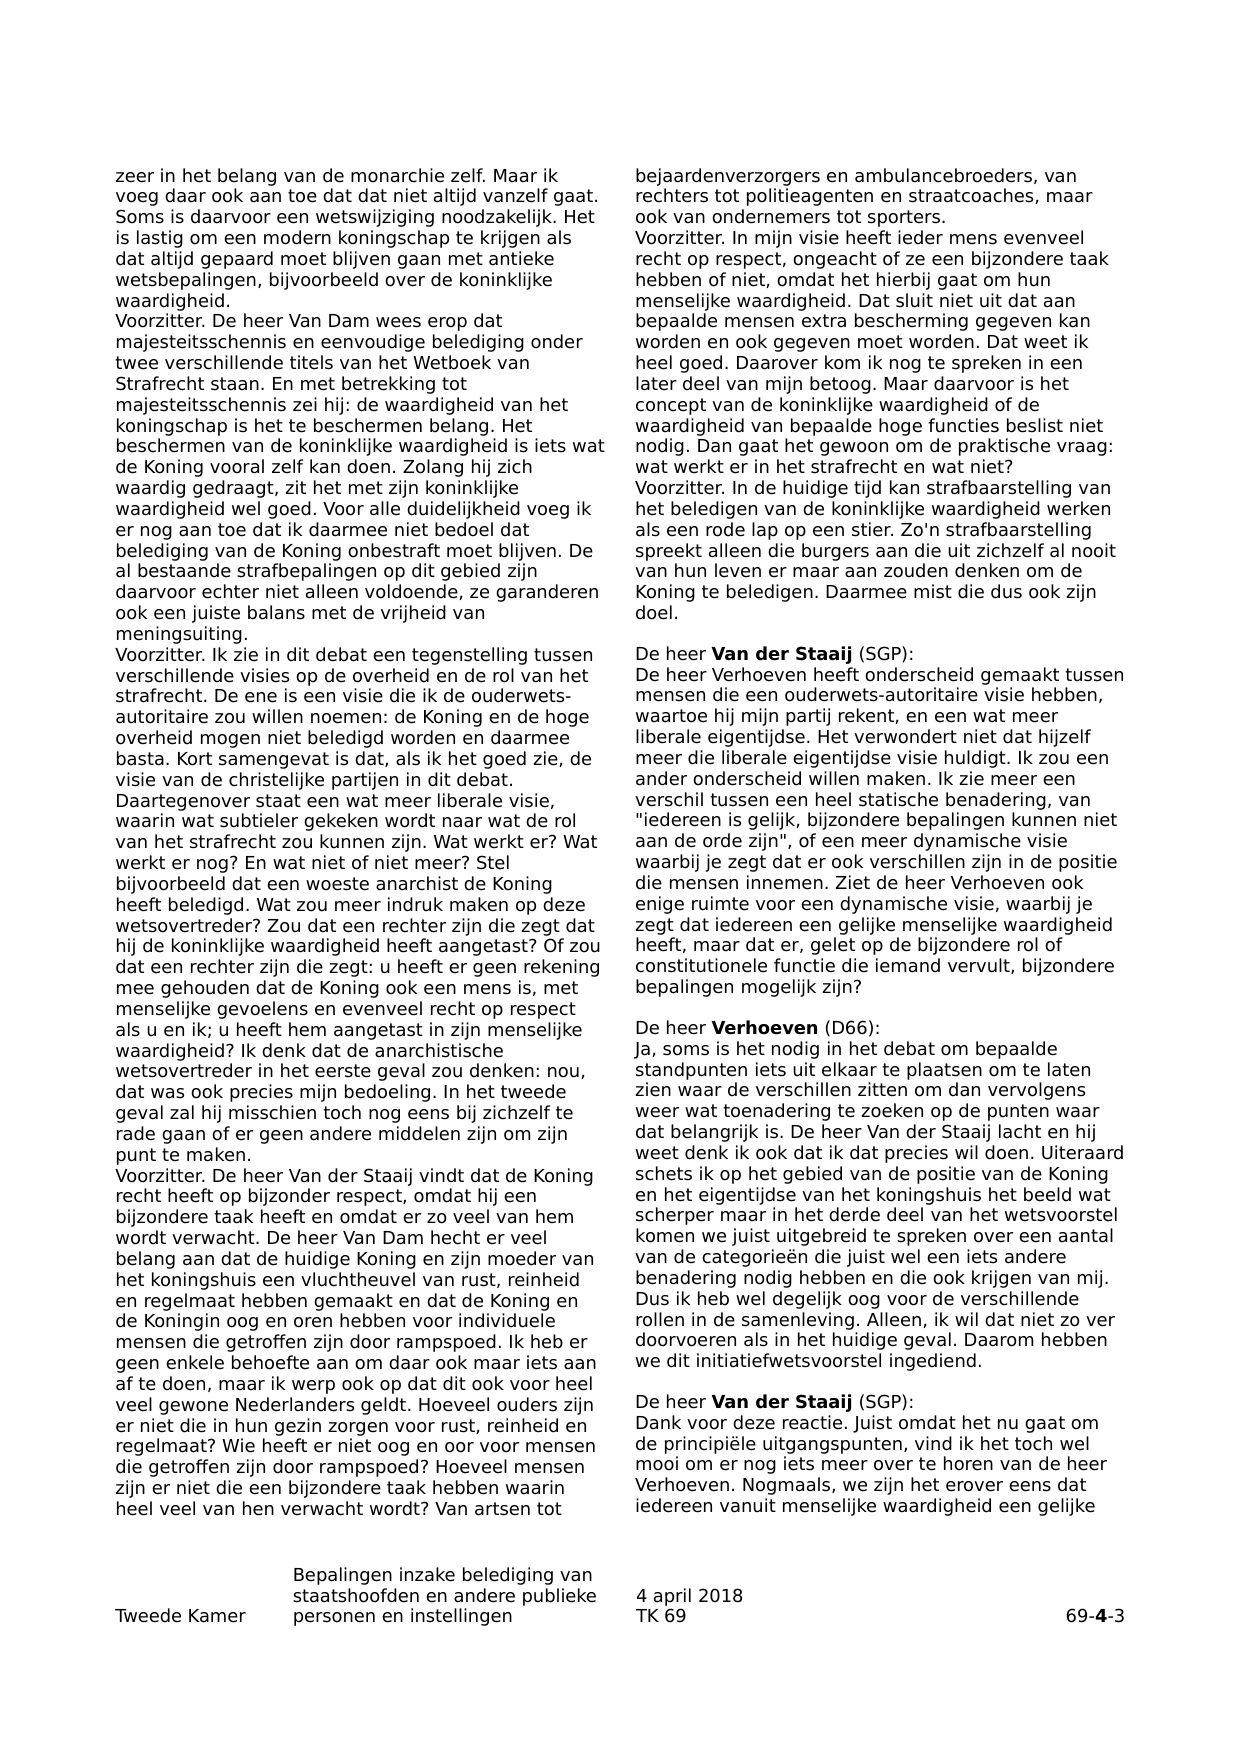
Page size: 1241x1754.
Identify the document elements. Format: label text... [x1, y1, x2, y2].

text De heer Verhoeven heeft onderscheid gemaakt tussen mensen die een ouderwets-autoritaire visie hebben, waartoe hij mijn partij rekent, en een wat meer liberale eigentijdse. Het verwondert niet dat hijzelf meer die liberale eigentijdse visie huldigt. Ik zou een ander onderscheid willen maken. Ik zie meer een verschil tussen een heel statische benadering, van "iedereen is gelijk, bijzondere bepalingen kunnen niet aan de orde zijn", of een meer dynamische visie waarbij je zegt dat er ook verschillen zijn in de positie die mensen innemen. Ziet de heer Verhoeven ook enige ruimte voor een dynamische visie, waarbij je zegt dat iedereen een gelijke menselijke waardigheid heeft, maar dat er, gelet op de bijzondere rol of constitutionele functie die iemand vervult, bijzondere bepalingen mogelijk zijn? [635, 664, 1125, 998]
text De heer Verhoeven (D66): [635, 1018, 1125, 1038]
text Voorzitter. De heer Van der Staaij vindt dat de Koning recht heeft op bijzonder respect, omdat hij een bijzondere taak heeft en omdat er zo veel van hem wordt verwacht. De heer Van Dam hecht er veel belang aan dat de huidige Koning en zijn moeder van het koningshuis een vluchtheuvel van rust, reinheid en regelmaat hebben gemaakt en dat de Koning en de Koningin oog en oren hebben voor individuele mensen die getroffen zijn door rampspoed. Ik heb er geen enkele behoefte aan om daar ook maar iets aan af te doen, maar ik werp ook op dat dit ook voor heel veel gewone Nederlanders geldt. Hoeveel ouders zijn er niet die in hun gezin zorgen voor rust, reinheid en regelmaat? Wie heeft er niet oog en oor voor mensen die getroffen zijn door rampspoed? Hoeveel mensen zijn er niet die een bijzondere taak hebben waarin heel veel van hen verwacht wordt? Van artsen tot [115, 1165, 605, 1519]
text bejaardenverzorgers en ambulancebroeders, van rechters tot politieagenten en straatcoaches, maar ook van ondernemers tot sporters. [635, 165, 1125, 228]
text Ja, soms is het nodig in het debat om bepaalde standpunten iets uit elkaar te plaatsen om te laten zien waar de verschillen zitten om dan vervolgens weer wat toenadering te zoeken op de punten waar dat belangrijk is. De heer Van der Staaij lacht en hij weet denk ik ook dat ik dat precies wil doen. Uiteraard schets ik op het gebied van de positie van de Koning en het eigentijdse van het koningshuis het beeld wat scherper maar in het derde deel van het wetsvoorstel komen we juist uitgebreid te spreken over een aantal van de categorieën die juist wel een iets andere benadering nodig hebben en die ook krijgen van mij. Dus ik heb wel degelijk oog voor de verschillende rollen in de samenleving. Alleen, ik wil dat niet zo ver doorvoeren als in het huidige geval. Daarom hebben we dit initiatiefwetsvoorstel ingediend. [635, 1038, 1125, 1372]
text Voorzitter. In mijn visie heeft ieder mens evenveel recht op respect, ongeacht of ze een bijzondere taak hebben of niet, omdat het hierbij gaat om hun menselijke waardigheid. Dat sluit niet uit dat aan bepaalde mensen extra bescherming gegeven kan worden en ook gegeven moet worden. Dat weet ik heel goed. Daarover kom ik nog te spreken in een later deel van mijn betoog. Maar daarvoor is het concept van de koninklijke waardigheid of de waardigheid van bepaalde hoge functies beslist niet nodig. Dan gaat het gewoon om de praktische vraag: wat werkt er in het strafrecht en wat niet? [635, 228, 1125, 478]
text Dank voor deze reactie. Juist omdat het nu gaat om de principiële uitgangspunten, vind ik het toch wel mooi om er nog iets meer over te horen van de heer Verhoeven. Nogmaals, we zijn het erover eens dat iedereen vanuit menselijke waardigheid een gelijke [635, 1412, 1125, 1517]
text De heer Van der Staaij (SGP): [635, 644, 1125, 664]
text Voorzitter. De heer Van Dam wees erop dat majesteitsschennis en eenvoudige belediging onder twee verschillende titels van het Wetboek van Strafrecht staan. En met betrekking tot majesteitsschennis zei hij: de waardigheid van het koningschap is het te beschermen belang. Het beschermen van de koninklijke waardigheid is iets wat de Koning vooral zelf kan doen. Zolang hij zich waardig gedraagt, zit het met zijn koninklijke waardigheid wel goed. Voor alle duidelijkheid voeg ik er nog aan toe dat ik daarmee niet bedoel dat belediging van de Koning onbestraft moet blijven. De al bestaande strafbepalingen op dit gebied zijn daarvoor echter niet alleen voldoende, ze garanderen ook een juiste balans met de vrijheid van meningsuiting. [115, 311, 605, 644]
text Voorzitter. In de huidige tijd kan strafbaarstelling van het beledigen van de koninklijke waardigheid werken als een rode lap op een stier. Zo'n strafbaarstelling spreekt alleen die burgers aan die uit zichzelf al nooit van hun leven er maar aan zouden denken om de Koning te beledigen. Daarmee mist die dus ook zijn doel. [635, 478, 1125, 624]
text zeer in het belang van de monarchie zelf. Maar ik voeg daar ook aan toe dat dat niet altijd vanzelf gaat. Soms is daarvoor een wetswijziging noodzakelijk. Het is lastig om een modern koningschap te krijgen als dat altijd gepaard moet blijven gaan met antieke wetsbepalingen, bijvoorbeeld over de koninklijke waardigheid. [115, 165, 605, 311]
text De heer Van der Staaij (SGP): [635, 1392, 1125, 1412]
text Voorzitter. Ik zie in dit debat een tegenstelling tussen verschillende visies op de overheid en de rol van het strafrecht. De ene is een visie die ik de ouderwets-autoritaire zou willen noemen: de Koning en de hoge overheid mogen niet beledigd worden en daarmee basta. Kort samengevat is dat, als ik het goed zie, de visie van de christelijke partijen in dit debat. Daartegenover staat een wat meer liberale visie, waarin wat subtieler gekeken wordt naar wat de rol van het strafrecht zou kunnen zijn. Wat werkt er? Wat werkt er nog? En wat niet of niet meer? Stel bijvoorbeeld dat een woeste anarchist de Koning heeft beledigd. Wat zou meer indruk maken op deze wetsovertreder? Zou dat een rechter zijn die zegt dat hij de koninklijke waardigheid heeft aangetast? Of zou dat een rechter zijn die zegt: u heeft er geen rekening mee gehouden dat de Koning ook een mens is, met menselijke gevoelens en evenveel recht op respect als u en ik; u heeft hem aangetast in zijn menselijke waardigheid? Ik denk dat de anarchistische wetsovertreder in het eerste geval zou denken: nou, dat was ook precies mijn bedoeling. In het tweede geval zal hij misschien toch nog eens bij zichzelf te rade gaan of er geen andere middelen zijn om zijn punt te maken. [115, 644, 605, 1165]
